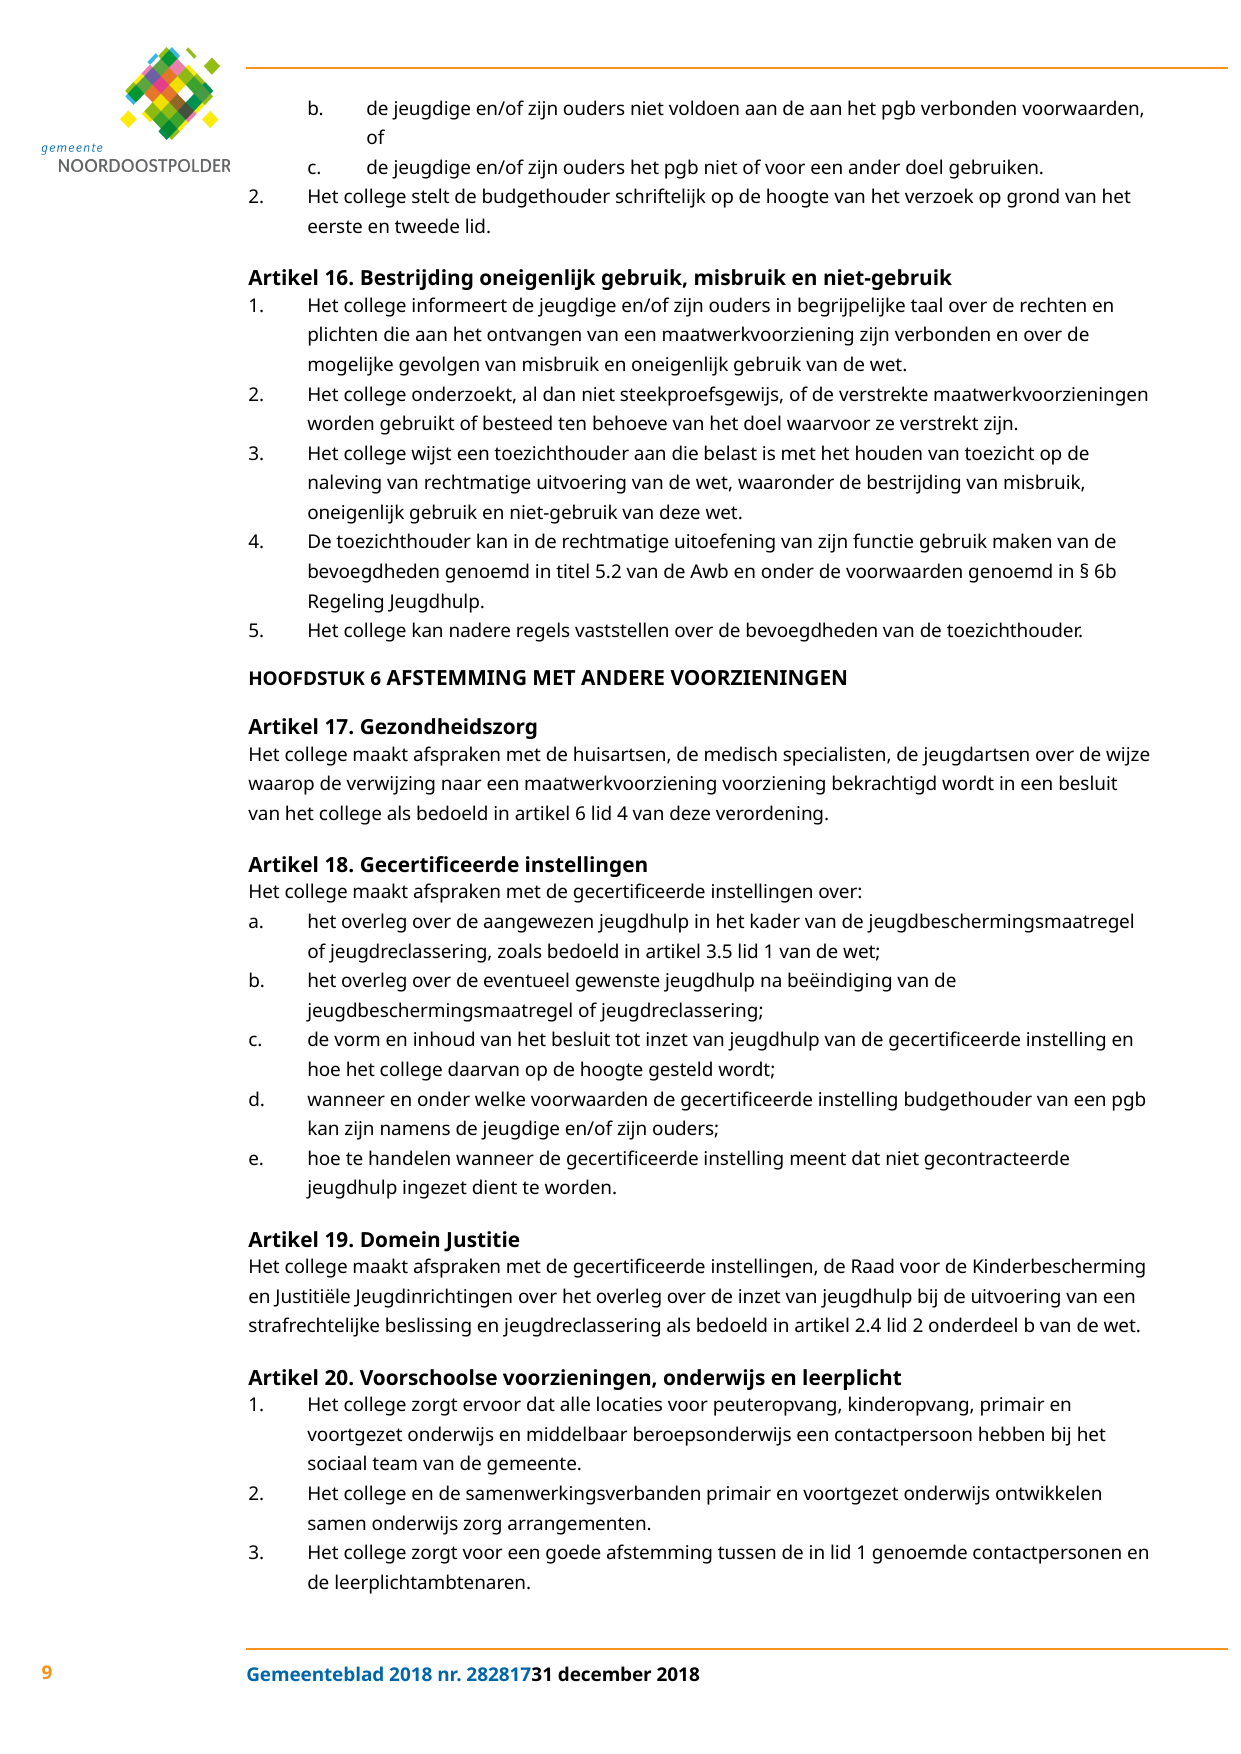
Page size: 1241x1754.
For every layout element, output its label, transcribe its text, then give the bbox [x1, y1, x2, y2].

list Het college informeert de jeugdige en/of zijn ouders in begrijpelijke taal over de rechten en plichten die aan het ontvangen van een maatwerkvoorziening zijn verbonden en over de mogelijke gevolgen van misbruik en oneigenlijk gebruik van de wet. [248, 292, 1152, 377]
list wanneer en onder welke voorwaarden de gecertificeerde instelling budgethouder van een pgb kan zijn namens de jeugdige en/of zijn ouders; [248, 1086, 1152, 1141]
list het overleg over de eventueel gewenste jeugdhulp na beëindiging van de jeugdbeschermingsmaatregel of jeugdreclassering; [248, 967, 1152, 1023]
text Artikel 19. Domein Justitie [248, 1225, 1152, 1253]
list Het college zorgt ervoor dat alle locaties voor peuteropvang, kinderopvang, primair en voortgezet onderwijs en middelbaar beroepsonderwijs een contactpersoon hebben bij het sociaal team van de gemeente. [248, 1391, 1152, 1476]
list Het college stelt de budgethouder schriftelijk op de hoogte van het verzoek op grond van het eerste en tweede lid. [248, 183, 1152, 239]
text Artikel 17. Gezondheidszorg [248, 712, 1152, 741]
text Het college maakt afspraken met de gecertificeerde instellingen over: [248, 879, 1152, 904]
list Het college onderzoekt, al dan niet steekproefsgewijs, of de verstrekte maatwerkvoorzieningen worden gebruikt of besteed ten behoeve van het doel waarvoor ze verstrekt zijn. [248, 381, 1152, 436]
list hoe te handelen wanneer de gecertificeerde instelling meent dat niet gecontracteerde jeugdhulp ingezet dient te worden. [248, 1145, 1152, 1200]
list de jeugdige en/of zijn ouders niet voldoen aan de aan het pgb verbonden voorwaarden, of [307, 95, 1152, 150]
picture [41, 47, 231, 172]
list De toezichthouder kan in de rechtmatige uitoefening van zijn functie gebruik maken van de bevoegdheden genoemd in titel 5.2 van de Awb en onder de voorwaarden genoemd in § 6b Regeling Jeugdhulp. [248, 529, 1152, 613]
text HOOFDSTUK 6 AFSTEMMING MET ANDERE VOORZIENINGEN [248, 663, 1152, 691]
list Het college wijst een toezichthouder aan die belast is met het houden van toezicht op de naleving van rechtmatige uitvoering van de wet, waaronder de bestrijding van misbruik, oneigenlijk gebruik en niet-gebruik van deze wet. [248, 440, 1152, 525]
list Het college kan nadere regels vaststellen over de bevoegdheden van de toezichthouder. [248, 617, 1152, 643]
list het overleg over de aangewezen jeugdhulp in het kader van de jeugdbeschermingsmaatregel of jeugdreclassering, zoals bedoeld in artikel 3.5 lid 1 van de wet; [248, 908, 1152, 964]
text Artikel 18. Gecertificeerde instellingen [248, 850, 1152, 879]
text Het college maakt afspraken met de gecertificeerde instellingen, de Raad voor de Kinderbescherming en Justitiële Jeugdinrichtingen over het overleg over de inzet van jeugdhulp bij de uitvoering van een strafrechtelijke beslissing en jeugdreclassering als bedoeld in artikel 2.4 lid 2 onderdeel b van de wet. [248, 1253, 1152, 1338]
text Het college maakt afspraken met de huisartsen, de medisch specialisten, de jeugdartsen over de wijze waarop de verwijzing naar een maatwerkvoorziening voorziening bekrachtigd wordt in een besluit van het college als bedoeld in artikel 6 lid 4 van deze verordening. [248, 741, 1152, 826]
list Het college en de samenwerkingsverbanden primair en voortgezet onderwijs ontwikkelen samen onderwijs zorg arrangementen. [248, 1480, 1152, 1536]
text Artikel 20. Voorschoolse voorzieningen, onderwijs en leerplicht [248, 1363, 1152, 1391]
list de jeugdige en/of zijn ouders het pgb niet of voor een ander doel gebruiken. [307, 154, 1152, 180]
list Het college zorgt voor een goede afstemming tussen de in lid 1 genoemde contactpersonen en de leerplichtambtenaren. [248, 1539, 1152, 1595]
list de vorm en inhoud van het besluit tot inzet van jeugdhulp van de gecertificeerde instelling en hoe het college daarvan op de hoogte gesteld wordt; [248, 1027, 1152, 1082]
text Artikel 16. Bestrijding oneigenlijk gebruik, misbruik en niet-gebruik [248, 263, 1152, 292]
